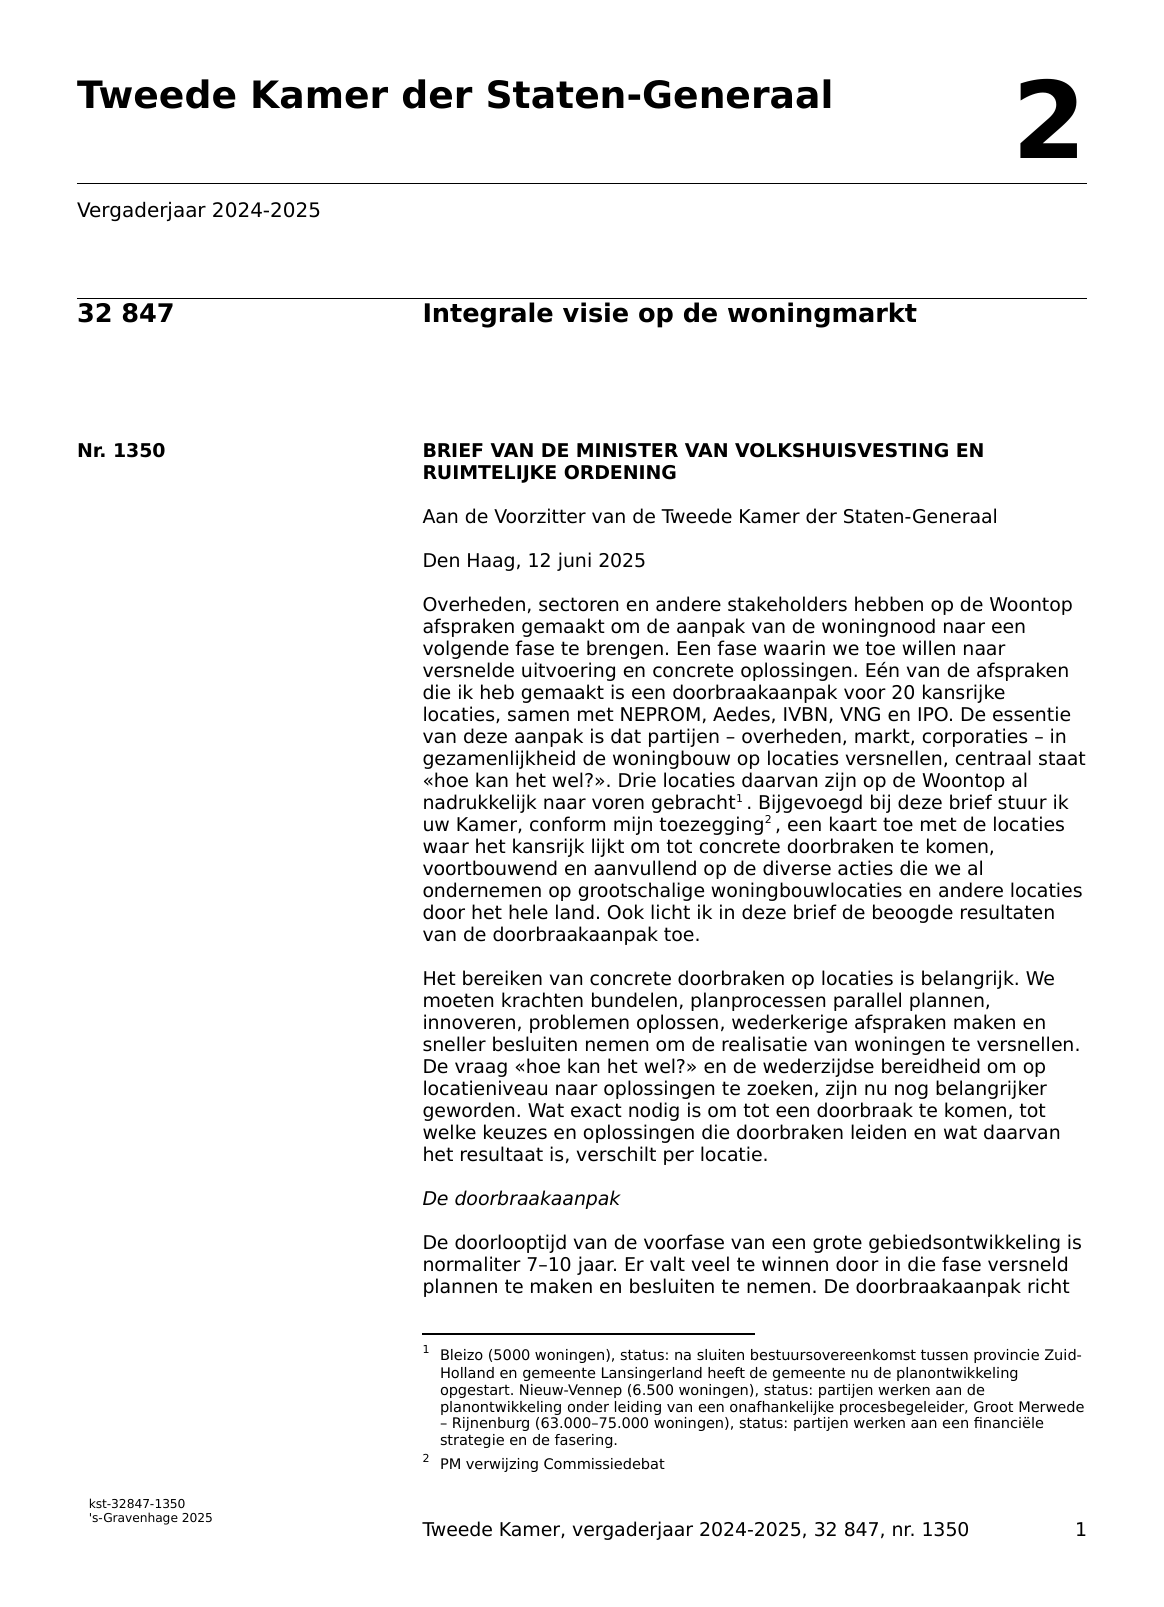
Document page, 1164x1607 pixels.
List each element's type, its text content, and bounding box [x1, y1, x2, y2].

text 's-Gravenhage 2025 [88, 1511, 323, 1525]
text De doorlooptijd van de voorfase van een grote gebiedsontwikkeling is normaliter 7–10 jaar. Er valt veel te winnen door in die fase versneld plannen te maken en besluiten te nemen. De doorbraakaanpak richt [422, 1232, 1087, 1298]
table_cell Vergaderjaar 2024-2025 [77, 184, 1087, 298]
text kst-32847-1350 [88, 1497, 323, 1511]
text Overheden, sectoren en andere stakeholders hebben op de Woontop afspraken gemaakt om de aanpak van de woningnood naar een volgende fase te brengen. Een fase waarin we toe willen naar versnelde uitvoering en concrete oplossingen. Eén van de afspraken die ik heb gemaakt is een doorbraakaanpak voor 20 kansrijke locaties, samen met NEPROM, Aedes, IVBN, VNG en IPO. De essentie van deze aanpak is dat partijen – overheden, markt, corporaties – in gezamenlijkheid de woningbouw op locaties versnellen, centraal staat «hoe kan het wel?». Drie locaties daarvan zijn op de Woontop al nadrukkelijk naar voren gebracht. Bijgevoegd bij deze brief stuur ik uw Kamer, conform mijn toezegging, een kaart toe met de locaties waar het kansrijk lijkt om tot concrete doorbraken te komen, voortbouwend en aanvullend op de diverse acties die we al ondernemen op grootschalige woningbouwlocaties en andere locaties door het hele land. Ook licht ik in deze brief de beoogde resultaten van de doorbraakaanpak toe. [422, 594, 1087, 946]
subtitle De doorbraakaanpak [422, 1188, 1087, 1210]
text Bleizo (5000 woningen), status: na sluiten bestuursovereenkomst tussen provincie Zuid-Holland en gemeente Lansingerland heeft de gemeente nu de planontwikkeling opgestart. Nieuw-Vennep (6.500 woningen), status: partijen werken aan de planontwikkeling onder leiding van een onafhankelijke procesbegeleider, Groot Merwede – Rijnenburg (63.000–75.000 woningen), status: partijen werken aan een financiële strategie en de fasering. [422, 1343, 1087, 1449]
subtitle Nr. 1350 BRIEF VAN DE MINISTER VAN VOLKSHUISVESTING EN RUIMTELIJKE ORDENING [77, 440, 1087, 484]
text PM verwijzing Commissiedebat [422, 1452, 1087, 1474]
subtitle 32 847 Integrale visie op de woningmarkt [77, 299, 1087, 329]
text Het bereiken van concrete doorbraken op locaties is belangrijk. We moeten krachten bundelen, planprocessen parallel plannen, innoveren, problemen oplossen, wederkerige afspraken maken en sneller besluiten nemen om de realisatie van woningen te versnellen. De vraag «hoe kan het wel?» en de wederzijdse bereidheid om op locatieniveau naar oplossingen te zoeken, zijn nu nog belangrijker geworden. Wat exact nodig is om tot een doorbraak te komen, tot welke keuzes en oplossingen die doorbraken leiden en wat daarvan het resultaat is, verschilt per locatie. [422, 968, 1087, 1166]
table_header 2 [886, 59, 1087, 183]
text Den Haag, 12 juni 2025 [422, 550, 1087, 572]
text Aan de Voorzitter van de Tweede Kamer der Staten-Generaal [422, 506, 1087, 528]
table_header Tweede Kamer der Staten-Generaal [77, 59, 886, 183]
